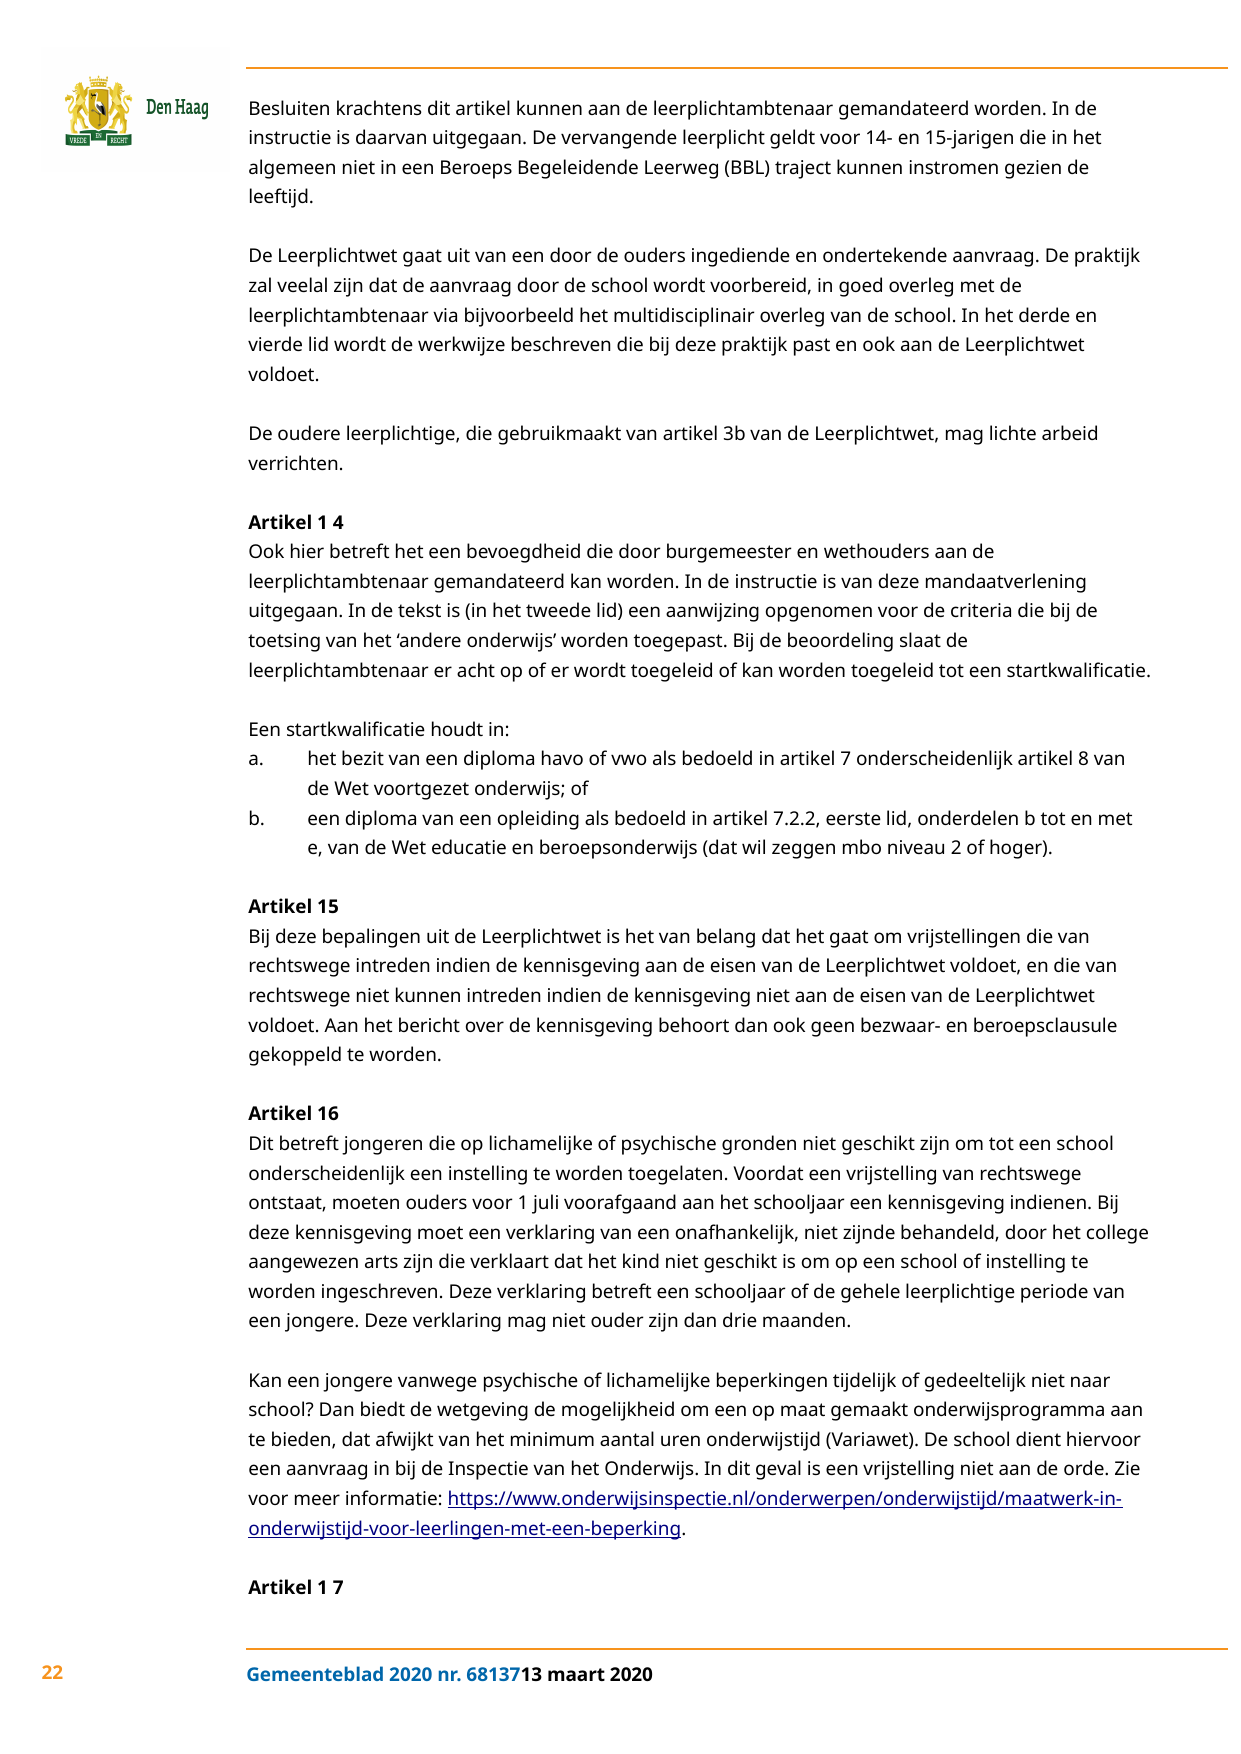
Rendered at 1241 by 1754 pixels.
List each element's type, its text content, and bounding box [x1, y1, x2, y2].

text Artikel 16 [248, 1101, 1152, 1126]
list een diploma van een opleiding als bedoeld in artikel 7.2.2, eerste lid, onderdelen b tot en met e, van de Wet educatie en beroepsonderwijs (dat wil zeggen mbo niveau 2 of hoger). [248, 805, 1152, 860]
picture [41, 47, 231, 172]
text Artikel 1 4 [248, 509, 1152, 535]
text Een startkwalificatie houdt in: [248, 716, 1152, 742]
text Bij deze bepalingen uit de Leerplichtwet is het van belang dat het gaat om vrijstellingen die van rechtswege intreden indien de kennisgeving aan de eisen van de Leerplichtwet voldoet, en die van rechtswege niet kunnen intreden indien de kennisgeving niet aan de eisen van de Leerplichtwet voldoet. Aan het bericht over de kennisgeving behoort dan ook geen bezwaar- en beroepsclausule gekoppeld te worden. [248, 923, 1152, 1067]
text Dit betreft jongeren die op lichamelijke of psychische gronden niet geschikt zijn om tot een school onderscheidenlijk een instelling te worden toegelaten. Voordat een vrijstelling van rechtswege ontstaat, moeten ouders voor 1 juli voorafgaand aan het schooljaar een kennisgeving indienen. Bij deze kennisgeving moet een verklaring van een onafhankelijk, niet zijnde behandeld, door het college aangewezen arts zijn die verklaart dat het kind niet geschikt is om op een school of instelling te worden ingeschreven. Deze verklaring betreft een schooljaar of de gehele leerplichtige periode van een jongere. Deze verklaring mag niet ouder zijn dan drie maanden. [248, 1130, 1152, 1333]
text De oudere leerplichtige, die gebruikmaakt van artikel 3b van de Leerplichtwet, mag lichte arbeid verrichten. [248, 420, 1152, 476]
text Kan een jongere vanwege psychische of lichamelijke beperkingen tijdelijk of gedeeltelijk niet naar school? Dan biedt de wetgeving de mogelijkheid om een op maat gemaakt onderwijsprogramma aan te bieden, dat afwijkt van het minimum aantal uren onderwijstijd (Variawet). De school dient hiervoor een aanvraag in bij de Inspectie van het Onderwijs. In dit geval is een vrijstelling niet aan de orde. Zie voor meer informatie: https://www.onderwijsinspectie.nl/onderwerpen/onderwijstijd/maatwerk-in-onderwijstijd-voor-leerlingen-met-een-beperking. [248, 1367, 1152, 1541]
text Besluiten krachtens dit artikel kunnen aan de leerplichtambtenaar gemandateerd worden. In de instructie is daarvan uitgegaan. De vervangende leerplicht geldt voor 14- en 15-jarigen die in het algemeen niet in een Beroeps Begeleidende Leerweg (BBL) traject kunnen instromen gezien de leeftijd. [248, 95, 1152, 209]
text Ook hier betreft het een bevoegdheid die door burgemeester en wethouders aan de leerplichtambtenaar gemandateerd kan worden. In de instructie is van deze mandaatverlening uitgegaan. In de tekst is (in het tweede lid) een aanwijzing opgenomen voor de criteria die bij de toetsing van het ‘andere onderwijs’ worden toegepast. Bij de beoordeling slaat de leerplichtambtenaar er acht op of er wordt toegeleid of kan worden toegeleid tot een startkwalificatie. [248, 538, 1152, 683]
list het bezit van een diploma havo of vwo als bedoeld in artikel 7 onderscheidenlijk artikel 8 van de Wet voortgezet onderwijs; of [248, 746, 1152, 801]
text De Leerplichtwet gaat uit van een door de ouders ingediende en ondertekende aanvraag. De praktijk zal veelal zijn dat de aanvraag door de school wordt voorbereid, in goed overleg met de leerplichtambtenaar via bijvoorbeeld het multidisciplinair overleg van de school. In het derde en vierde lid wordt de werkwijze beschreven die bij deze praktijk past en ook aan de Leerplichtwet voldoet. [248, 243, 1152, 387]
text Artikel 15 [248, 893, 1152, 919]
text Artikel 1 7 [248, 1574, 1152, 1600]
